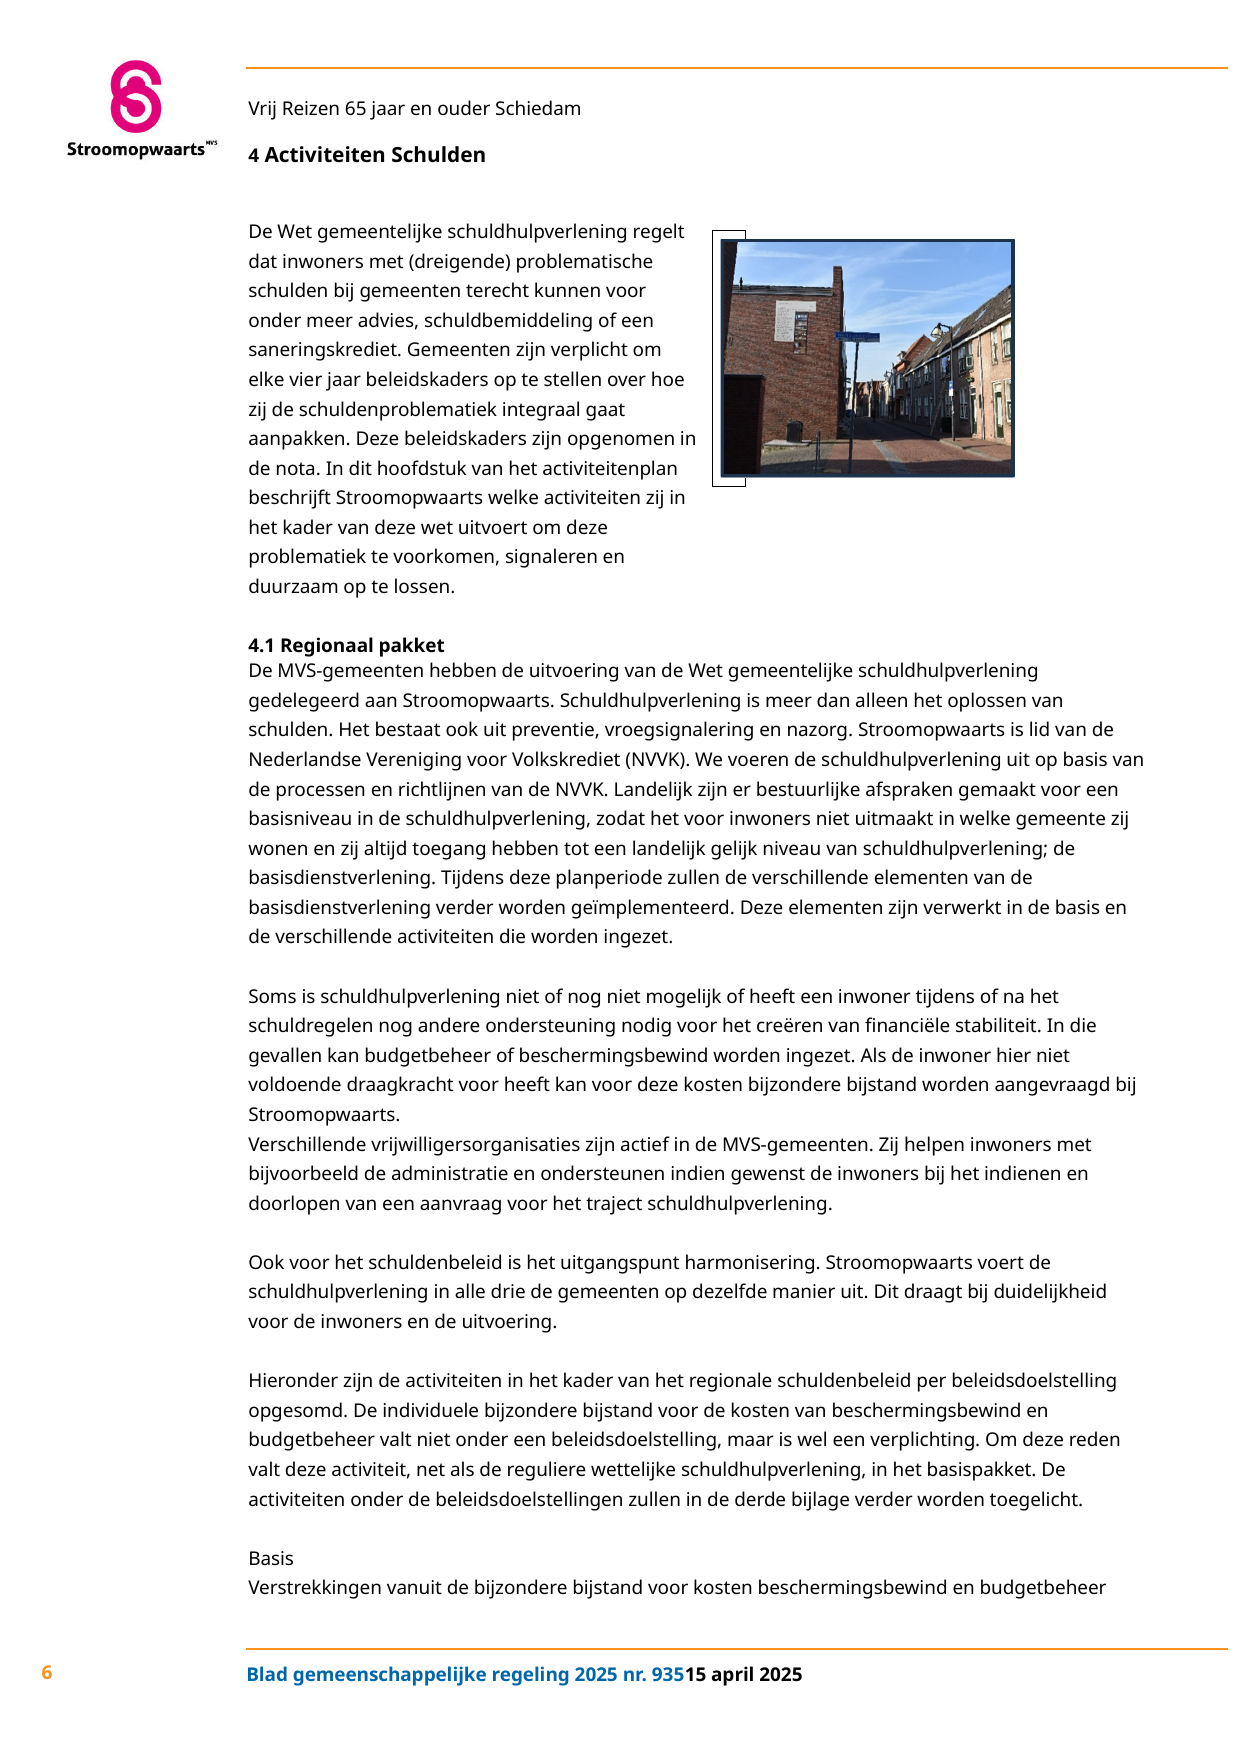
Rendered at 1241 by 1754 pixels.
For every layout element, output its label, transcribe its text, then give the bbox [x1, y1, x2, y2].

text 4.1 Regionaal pakket [248, 632, 1152, 657]
picture [41, 47, 231, 172]
text Vrij Reizen 65 jaar en ouder Schiedam [248, 95, 1152, 121]
text Verstrekkingen vanuit de bijzondere bijstand voor kosten beschermingsbewind en budgetbeheer [248, 1574, 1152, 1600]
text Ook voor het schuldenbeleid is het uitgangspunt harmonisering. Stroomopwaarts voert de schuldhulpverlening in alle drie de gemeenten op dezelfde manier uit. Dit draagt bij duidelijkheid voor de inwoners en de uitvoering. [248, 1249, 1152, 1334]
text 4 Activiteiten Schulden [248, 140, 1152, 169]
table_header De Wet gemeentelijke schuldhulpverlening regelt dat inwoners met (dreigende) problematische schulden bij gemeenten terecht kunnen voor onder meer advies, schuldbemiddeling of een saneringskrediet. Gemeenten zijn verplicht om elke vier jaar beleidskaders op te stellen over hoe zij de schuldenproblematiek integraal gaat aanpakken. Deze beleidskaders zijn opgenomen in de nota. In dit hoofdstuk van het activiteitenplan beschrijft Stroomopwaarts welke activiteiten zij in het kader van deze wet uitvoert om deze problematiek te voorkomen, signaleren en duurzaam op te lossen. [248, 218, 700, 599]
table_header [700, 218, 1152, 599]
picture [720, 239, 1016, 478]
text Soms is schuldhulpverlening niet of nog niet mogelijk of heeft een inwoner tijdens of na het schuldregelen nog andere ondersteuning nodig voor het creëren van financiële stabiliteit. In die gevallen kan budgetbeheer of beschermingsbewind worden ingezet. Als de inwoner hier niet voldoende draagkracht voor heeft kan voor deze kosten bijzondere bijstand worden aangevraagd bij Stroomopwaarts. [248, 983, 1152, 1127]
text De MVS-gemeenten hebben de uitvoering van de Wet gemeentelijke schuldhulpverlening gedelegeerd aan Stroomopwaarts. Schuldhulpverlening is meer dan alleen het oplossen van schulden. Het bestaat ook uit preventie, vroegsignalering en nazorg. Stroomopwaarts is lid van de Nederlandse Vereniging voor Volkskrediet (NVVK). We voeren de schuldhulpverlening uit op basis van de processen en richtlijnen van de NVVK. Landelijk zijn er bestuurlijke afspraken gemaakt voor een basisniveau in de schuldhulpverlening, zodat het voor inwoners niet uitmaakt in welke gemeente zij wonen en zij altijd toegang hebben tot een landelijk gelijk niveau van schuldhulpverlening; de basisdienstverlening. Tijdens deze planperiode zullen de verschillende elementen van de basisdienstverlening verder worden geïmplementeerd. Deze elementen zijn verwerkt in de basis en de verschillende activiteiten die worden ingezet. [248, 657, 1152, 949]
text Hieronder zijn de activiteiten in het kader van het regionale schuldenbeleid per beleidsdoelstelling opgesomd. De individuele bijzondere bijstand voor de kosten van beschermingsbewind en budgetbeheer valt niet onder een beleidsdoelstelling, maar is wel een verplichting. Om deze reden valt deze activiteit, net als de reguliere wettelijke schuldhulpverlening, in het basispakket. De activiteiten onder de beleidsdoelstellingen zullen in de derde bijlage verder worden toegelicht. [248, 1367, 1152, 1512]
table_header Basis [248, 1545, 1152, 1571]
text Verschillende vrijwilligersorganisaties zijn actief in de MVS-gemeenten. Zij helpen inwoners met bijvoorbeeld de administratie en ondersteunen indien gewenst de inwoners bij het indienen en doorlopen van een aanvraag voor het traject schuldhulpverlening. [248, 1131, 1152, 1216]
